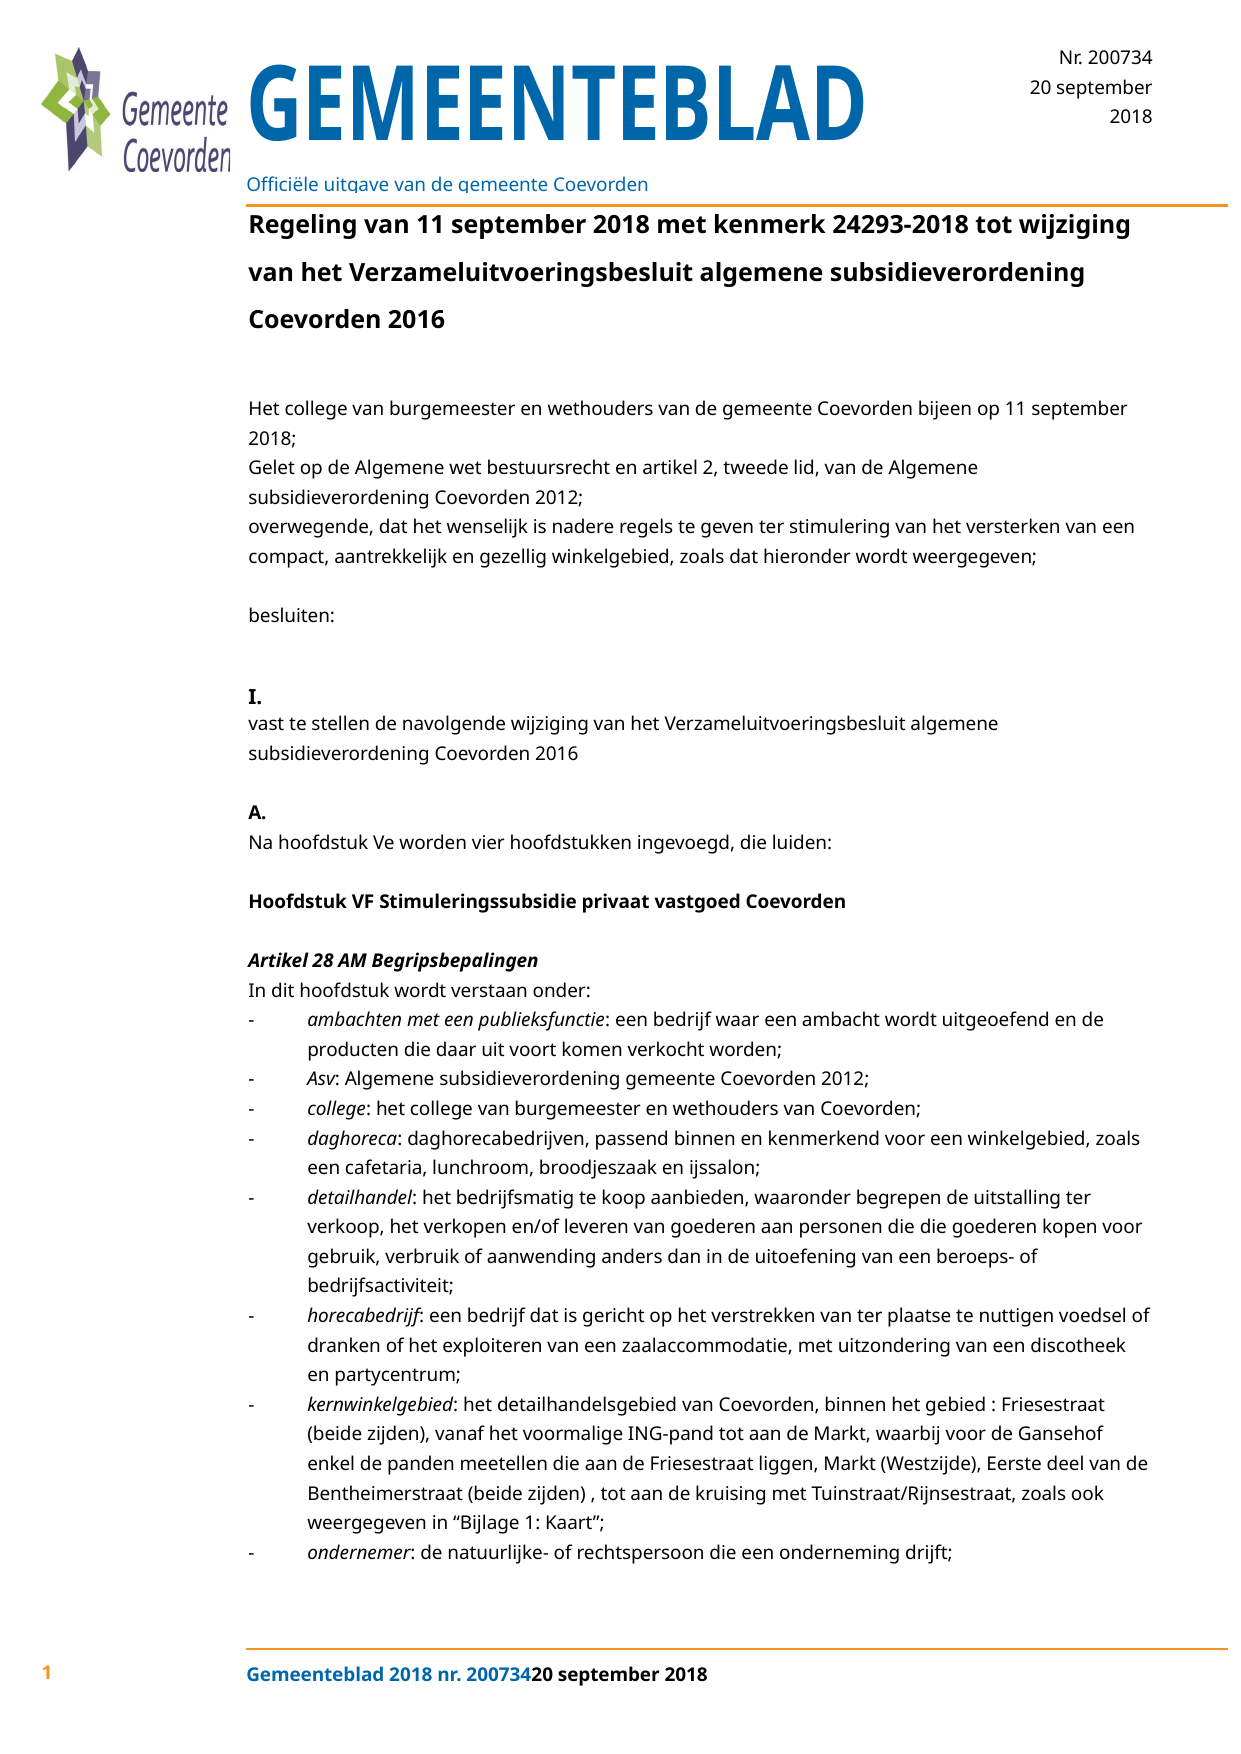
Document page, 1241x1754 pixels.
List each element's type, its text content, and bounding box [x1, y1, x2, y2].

list daghoreca: daghorecabedrijven, passend binnen en kenmerkend voor een winkelgebied, zoals een cafetaria, lunchroom, broodjeszaak en ijssalon; [248, 1125, 1152, 1180]
text vast te stellen de navolgende wijziging van het Verzameluitvoeringsbesluit algemene subsidieverordening Coevorden 2016 [248, 711, 1152, 766]
text overwegende, dat het wenselijk is nadere regels te geven ter stimulering van het versterken van een compact, aantrekkelijk en gezellig winkelgebied, zoals dat hieronder wordt weergegeven; [248, 513, 1152, 569]
text Regeling van 11 september 2018 met kenmerk 24293-2018 tot wijziging van het Verzameluitvoeringsbesluit algemene subsidieverordening Coevorden 2016 [248, 207, 1152, 336]
text Na hoofdstuk Ve worden vier hoofdstukken ingevoegd, die luiden: [248, 829, 1152, 855]
text A. [248, 799, 1152, 825]
list ondernemer: de natuurlijke- of rechtspersoon die een onderneming drijft; [248, 1539, 1152, 1565]
text besluiten: [248, 602, 1152, 628]
text Artikel 28 AM Begripsbepalingen [248, 947, 1152, 973]
text Gelet op de Algemene wet bestuursrecht en artikel 2, tweede lid, van de Algemene subsidieverordening Coevorden 2012; [248, 454, 1152, 509]
list detailhandel: het bedrijfsmatig te koop aanbieden, waaronder begrepen de uitstalling ter verkoop, het verkopen en/of leveren van goederen aan personen die die goederen kopen voor gebruik, verbruik of aanwending anders dan in de uitoefening van een beroeps- of bedrijfsactiviteit; [248, 1184, 1152, 1298]
picture [41, 47, 231, 172]
text In dit hoofdstuk wordt verstaan onder: [248, 977, 1152, 1003]
list horecabedrijf: een bedrijf dat is gericht op het verstrekken van ter plaatse te nuttigen voedsel of dranken of het exploiteren van een zaalaccommodatie, met uitzondering van een discotheek en partycentrum; [248, 1302, 1152, 1387]
list college: het college van burgemeester en wethouders van Coevorden; [248, 1095, 1152, 1121]
list kernwinkelgebied: het detailhandelsgebied van Coevorden, binnen het gebied : Friesestraat (beide zijden), vanaf het voormalige ING-pand tot aan de Markt, waarbij voor de Gansehof enkel de panden meetellen die aan de Friesestraat liggen, Markt (Westzijde), Eerste deel van de Bentheimerstraat (beide zijden) , tot aan de kruising met Tuinstraat/Rijnsestraat, zoals ook weergegeven in “Bijlage 1: Kaart”; [248, 1391, 1152, 1535]
list ambachten met een publieksfunctie: een bedrijf waar een ambacht wordt uitgeoefend en de producten die daar uit voort komen verkocht worden; [248, 1006, 1152, 1062]
text Het college van burgemeester en wethouders van de gemeente Coevorden bijeen op 11 september 2018; [248, 395, 1152, 450]
list Asv: Algemene subsidieverordening gemeente Coevorden 2012; [248, 1066, 1152, 1091]
text Hoofdstuk VF Stimuleringssubsidie privaat vastgoed Coevorden [248, 888, 1152, 914]
text I. [248, 682, 1152, 711]
